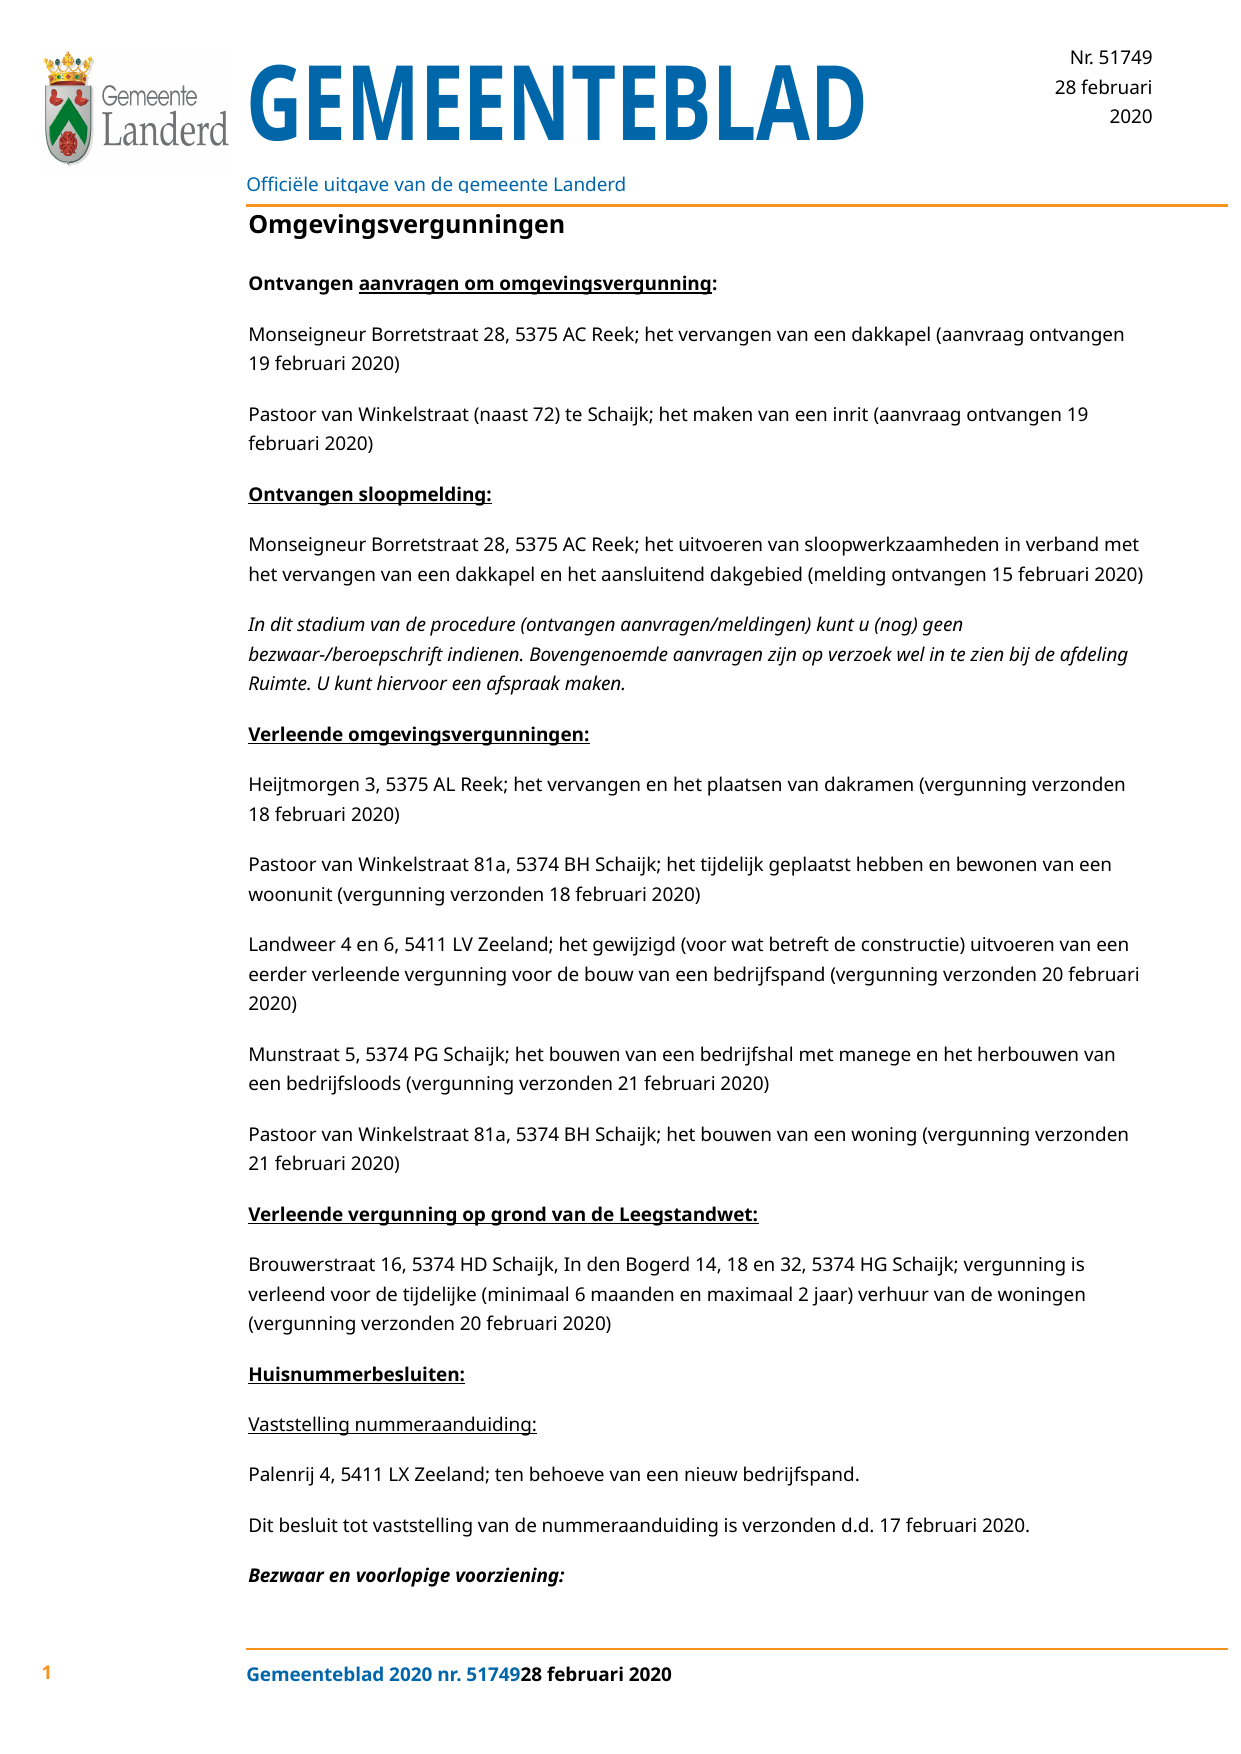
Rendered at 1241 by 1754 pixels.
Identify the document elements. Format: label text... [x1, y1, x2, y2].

text Omgevingsvergunningen [248, 207, 1152, 241]
text Pastoor van Winkelstraat 81a, 5374 BH Schaijk; het tijdelijk geplaatst hebben en bewonen van een woonunit (vergunning verzonden 18 februari 2020) [248, 851, 1152, 906]
text Ontvangen sloopmelding: [248, 481, 1152, 506]
text Dit besluit tot vaststelling van de nummeraanduiding is verzonden d.d. 17 februari 2020. [248, 1512, 1152, 1538]
text Palenrij 4, 5411 LX Zeeland; ten behoeve van een nieuw bedrijfspand. [248, 1462, 1152, 1487]
text Verleende vergunning op grond van de Leegstandwet: [248, 1201, 1152, 1226]
text Vaststelling nummeraanduiding: [248, 1411, 1152, 1437]
text Brouwerstraat 16, 5374 HD Schaijk, In den Bogerd 14, 18 en 32, 5374 HG Schaijk; vergunning is verleend voor de tijdelijke (minimaal 6 maanden en maximaal 2 jaar) verhuur van de woningen (vergunning verzonden 20 februari 2020) [248, 1251, 1152, 1336]
text Pastoor van Winkelstraat 81a, 5374 BH Schaijk; het bouwen van een woning (vergunning verzonden 21 februari 2020) [248, 1121, 1152, 1176]
text In dit stadium van de procedure (ontvangen aanvragen/meldingen) kunt u (nog) geen bezwaar-/beroepschrift indienen. Bovengenoemde aanvragen zijn op verzoek wel in te zien bij de afdeling Ruimte. U kunt hiervoor een afspraak maken. [248, 611, 1152, 696]
text Munstraat 5, 5374 PG Schaijk; het bouwen van een bedrijfshal met manege en het herbouwen van een bedrijfsloods (vergunning verzonden 21 februari 2020) [248, 1041, 1152, 1096]
text Landweer 4 en 6, 5411 LV Zeeland; het gewijzigd (voor wat betreft de constructie) uitvoeren van een eerder verleende vergunning voor de bouw van een bedrijfspand (vergunning verzonden 20 februari 2020) [248, 931, 1152, 1016]
text Monseigneur Borretstraat 28, 5375 AC Reek; het uitvoeren van sloopwerkzaamheden in verband met het vervangen van een dakkapel en het aansluitend dakgebied (melding ontvangen 15 februari 2020) [248, 531, 1152, 586]
text Verleende omgevingsvergunningen: [248, 721, 1152, 746]
text Ontvangen aanvragen om omgevingsvergunning: [248, 270, 1152, 296]
picture [41, 47, 231, 172]
text Monseigneur Borretstraat 28, 5375 AC Reek; het vervangen van een dakkapel (aanvraag ontvangen 19 februari 2020) [248, 321, 1152, 376]
text Huisnummerbesluiten: [248, 1361, 1152, 1386]
text Heijtmorgen 3, 5375 AL Reek; het vervangen en het plaatsen van dakramen (vergunning verzonden 18 februari 2020) [248, 771, 1152, 826]
text Pastoor van Winkelstraat (naast 72) te Schaijk; het maken van een inrit (aanvraag ontvangen 19 februari 2020) [248, 401, 1152, 456]
text Bezwaar en voorlopige voorziening: [248, 1562, 1152, 1588]
